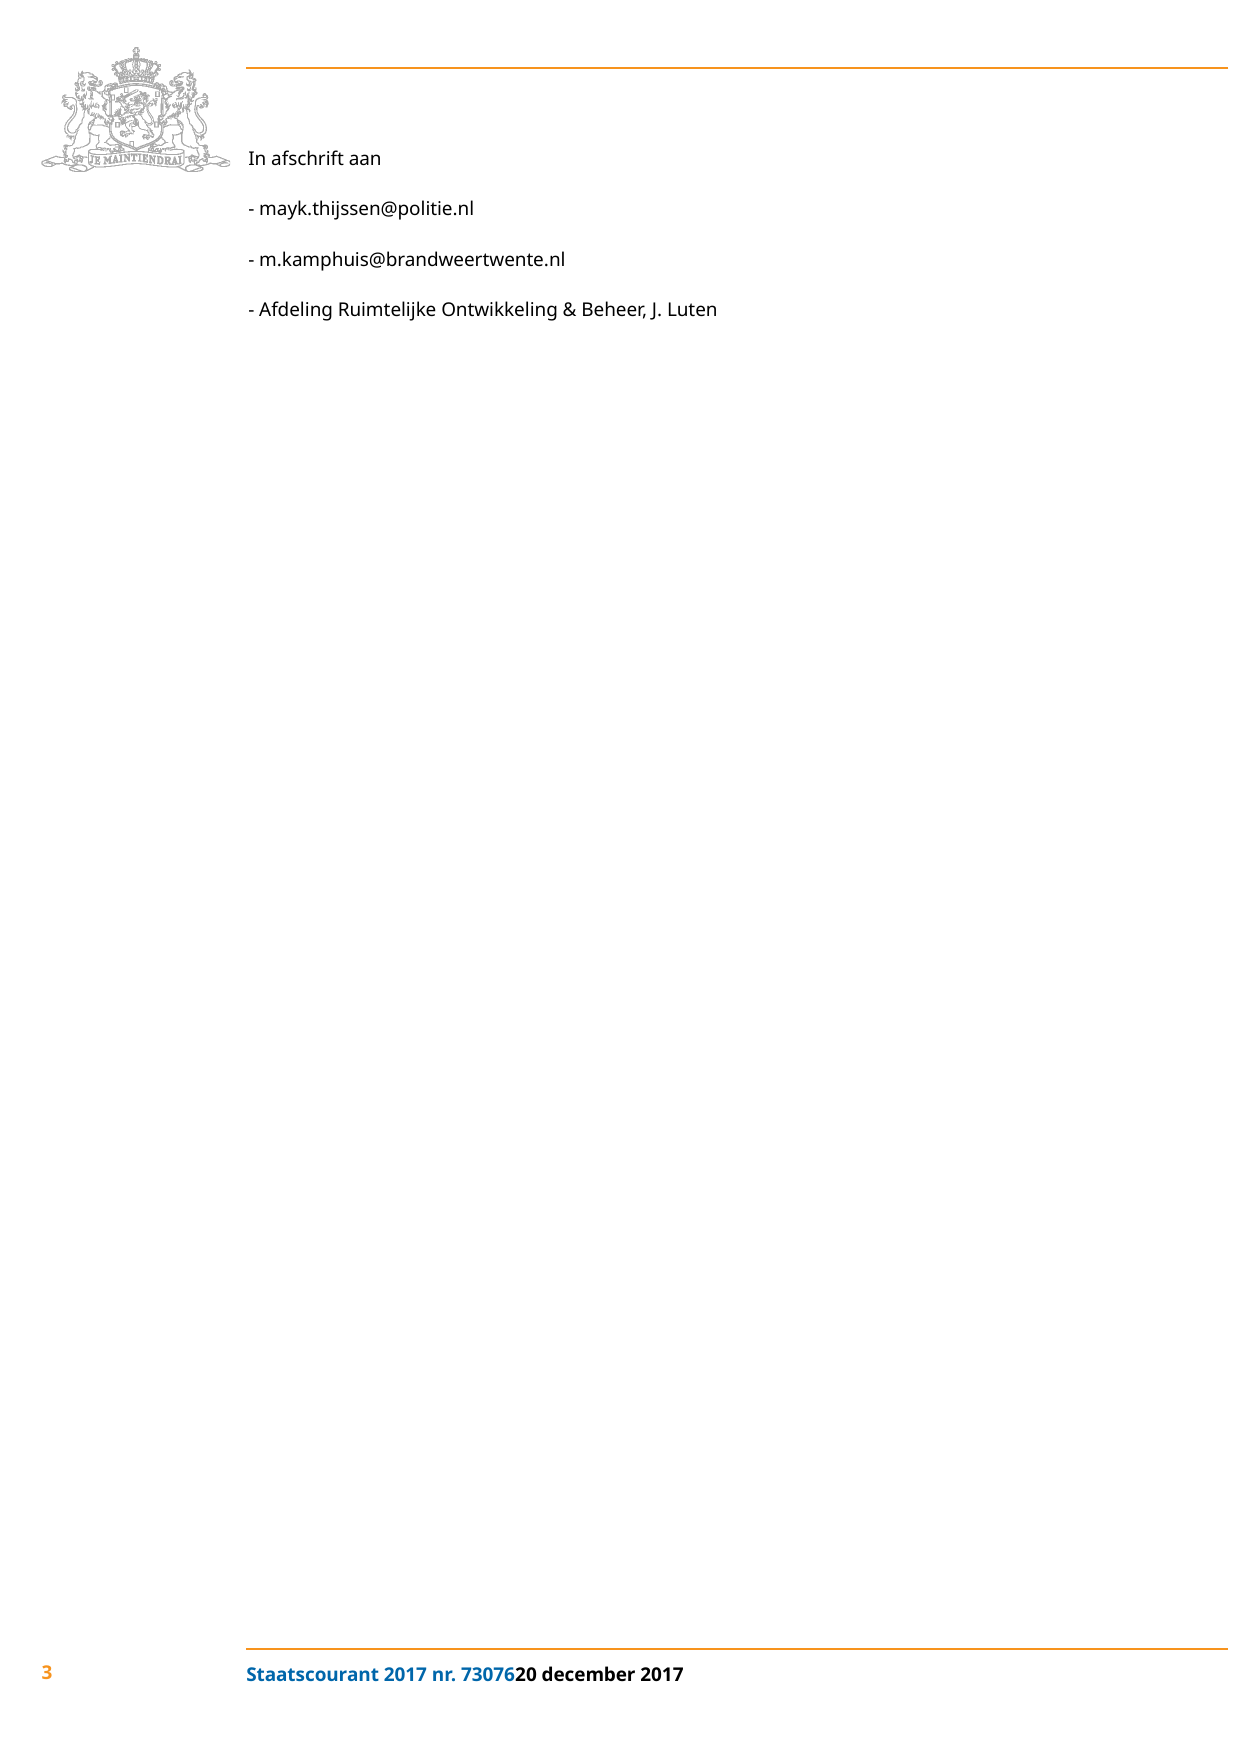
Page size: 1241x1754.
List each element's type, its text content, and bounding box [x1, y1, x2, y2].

text - mayk.thijssen@politie.nl [248, 196, 1152, 221]
text - Afdeling Ruimtelijke Ontwikkeling & Beheer, J. Luten [248, 296, 1152, 322]
text In afschrift aan [248, 145, 1152, 171]
text - m.kamphuis@brandweertwente.nl [248, 246, 1152, 272]
picture [41, 47, 231, 172]
